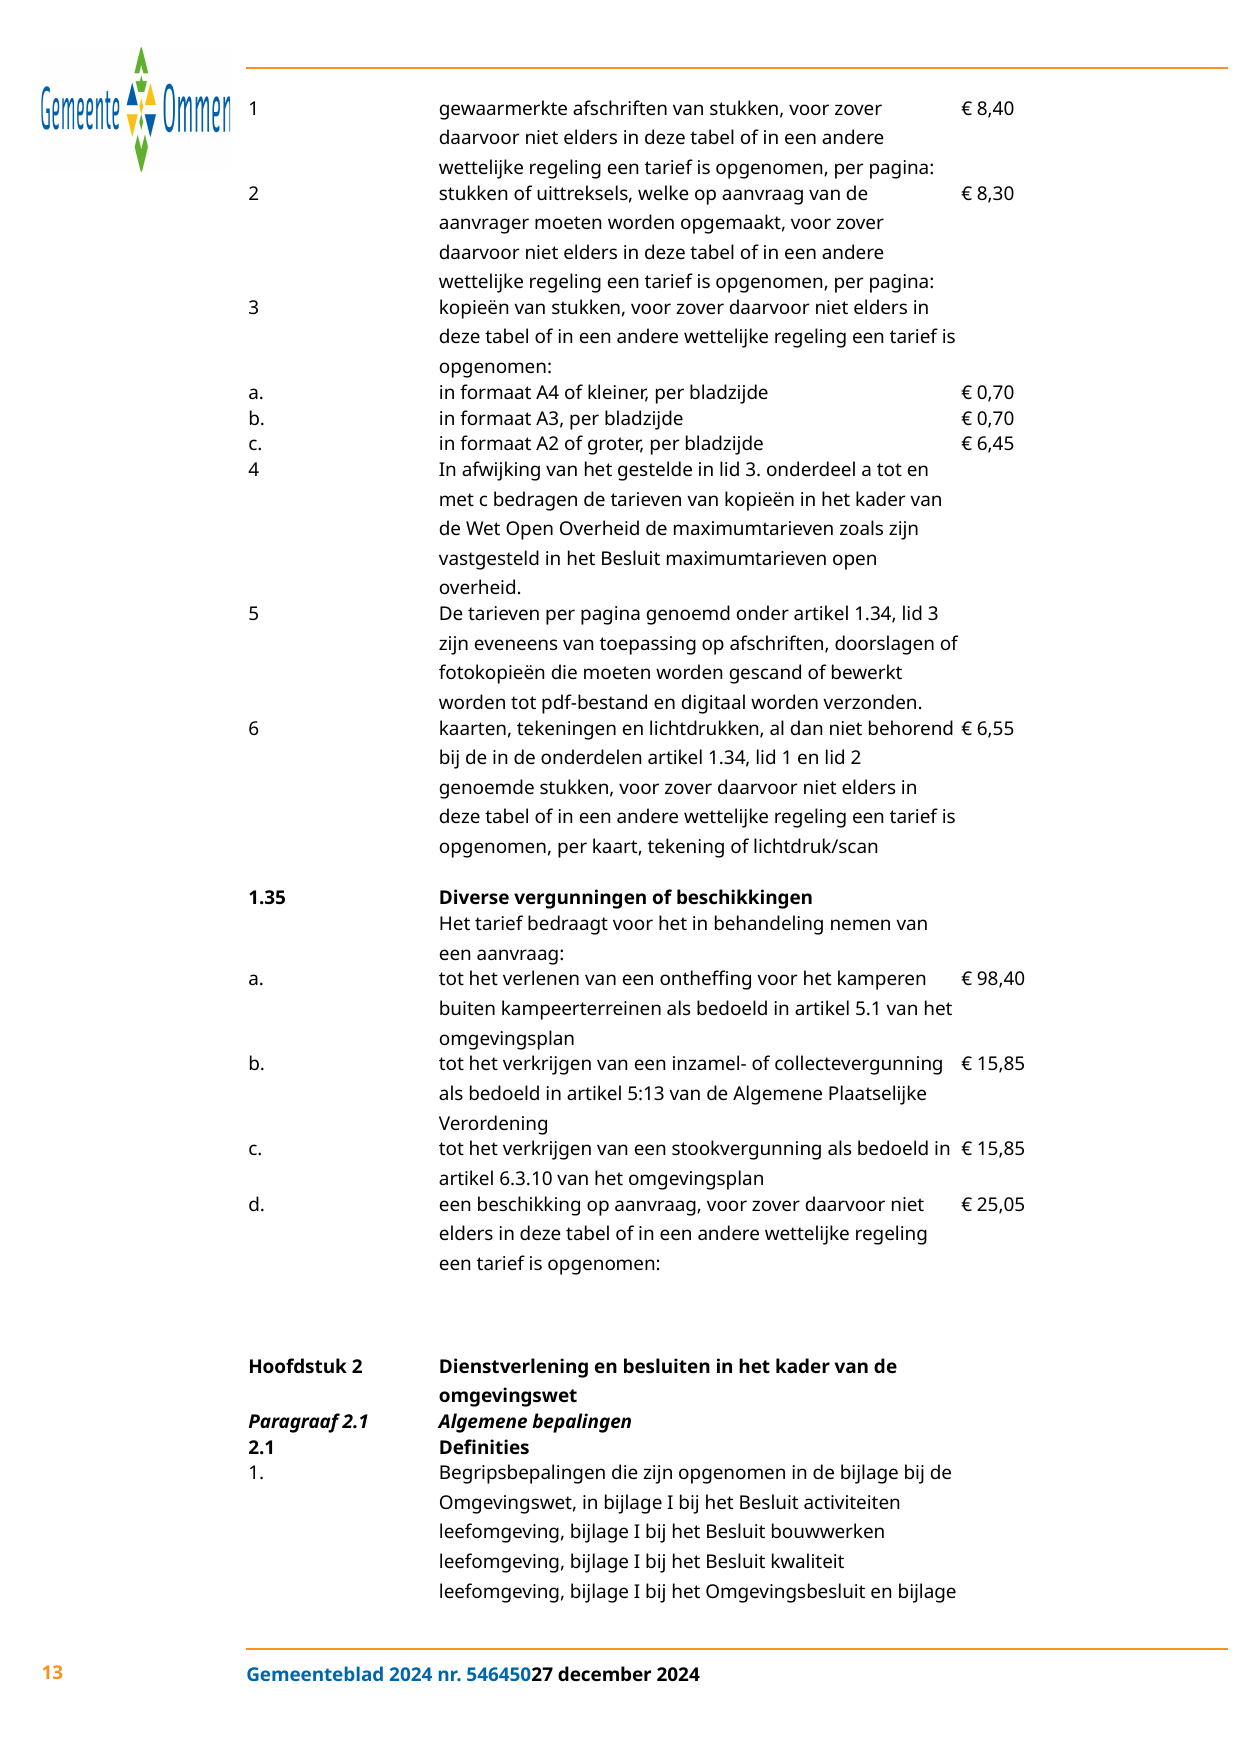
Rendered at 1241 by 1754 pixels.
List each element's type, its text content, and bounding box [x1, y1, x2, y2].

table_cell Paragraaf 2.1 [248, 1408, 439, 1434]
table_cell 1 [248, 95, 439, 180]
table_cell a. [248, 966, 439, 1051]
table_cell [961, 1276, 1152, 1301]
table_cell een beschikking op aanvraag, voor zover daarvoor niet elders in deze tabel of in een andere wettelijke regeling een tarief is opgenomen: [439, 1191, 961, 1276]
table_cell [961, 910, 1152, 966]
table_cell 1. [248, 1460, 439, 1604]
picture [41, 47, 231, 172]
table_cell [961, 859, 1152, 884]
table_cell [961, 1460, 1152, 1604]
table_cell [961, 1434, 1152, 1459]
table_cell 3 [248, 294, 439, 379]
table_cell € 6,55 [961, 715, 1152, 859]
table_cell [961, 600, 1152, 715]
table_cell [961, 294, 1152, 379]
table_cell tot het verlenen van een ontheffing voor het kamperen buiten kampeerterreinen als bedoeld in artikel 5.1 van het omgevingsplan [439, 966, 961, 1051]
table_cell € 8,30 [961, 180, 1152, 294]
table_cell 2 [248, 180, 439, 294]
table_cell Algemene bepalingen [439, 1408, 961, 1434]
table_cell € 15,85 [961, 1051, 1152, 1135]
table_cell [248, 1301, 439, 1327]
table_cell € 98,40 [961, 966, 1152, 1051]
table_cell 2.1 [248, 1434, 439, 1459]
table_cell c. [248, 431, 439, 456]
table_cell [248, 859, 439, 884]
table_cell € 8,40 [961, 95, 1152, 180]
table_cell [961, 1353, 1152, 1408]
table_cell € 25,05 [961, 1191, 1152, 1276]
table_cell 1.35 [248, 885, 439, 910]
table_cell [439, 859, 961, 884]
table_cell € 0,70 [961, 405, 1152, 431]
table_cell [961, 1408, 1152, 1434]
table_cell Begripsbepalingen die zijn opgenomen in de bijlage bij de Omgevingswet, in bijlage I bij het Besluit activiteiten leefomgeving, bijlage I bij het Besluit bouwwerken leefomgeving, bijlage I bij het Besluit kwaliteit leefomgeving, bijlage I bij het Omgevingsbesluit en bijlage [439, 1460, 961, 1604]
table_cell in formaat A3, per bladzijde [439, 405, 961, 431]
table_cell 4 [248, 456, 439, 600]
table_cell € 15,85 [961, 1135, 1152, 1191]
table_cell Dienstverlening en besluiten in het kader van de omgevingswet [439, 1353, 961, 1408]
table_cell 5 [248, 600, 439, 715]
table_cell [248, 1276, 439, 1301]
table_cell Het tarief bedraagt voor het in behandeling nemen van een aanvraag: [439, 910, 961, 966]
table_cell kopieën van stukken, voor zover daarvoor niet elders in deze tabel of in een andere wettelijke regeling een tarief is opgenomen: [439, 294, 961, 379]
table_cell [439, 1327, 961, 1353]
table_cell kaarten, tekeningen en lichtdrukken, al dan niet behorend bij de in de onderdelen artikel 1.34, lid 1 en lid 2 genoemde stukken, voor zover daarvoor niet elders in deze tabel of in een andere wettelijke regeling een tarief is opgenomen, per kaart, tekening of lichtdruk/scan [439, 715, 961, 859]
table_cell tot het verkrijgen van een stookvergunning als bedoeld in artikel 6.3.10 van het omgevingsplan [439, 1135, 961, 1191]
table_cell 6 [248, 715, 439, 859]
table_cell In afwijking van het gestelde in lid 3. onderdeel a tot en met c bedragen de tarieven van kopieën in het kader van de Wet Open Overheid de maximumtarieven zoals zijn vastgesteld in het Besluit maximumtarieven open overheid. [439, 456, 961, 600]
table_cell tot het verkrijgen van een inzamel- of collectevergunning als bedoeld in artikel 5:13 van de Algemene Plaatselijke Verordening [439, 1051, 961, 1135]
table_cell [961, 885, 1152, 910]
table_cell b. [248, 405, 439, 431]
table_cell De tarieven per pagina genoemd onder artikel 1.34, lid 3 zijn eveneens van toepassing op afschriften, doorslagen of fotokopieën die moeten worden gescand of bewerkt worden tot pdf-bestand en digitaal worden verzonden. [439, 600, 961, 715]
table_cell b. [248, 1051, 439, 1135]
table_cell [248, 1327, 439, 1353]
table_cell d. [248, 1191, 439, 1276]
table_cell Diverse vergunningen of beschikkingen [439, 885, 961, 910]
table_cell € 0,70 [961, 379, 1152, 405]
table_cell [248, 910, 439, 966]
table_cell [439, 1301, 961, 1327]
table_cell stukken of uittreksels, welke op aanvraag van de aanvrager moeten worden opgemaakt, voor zover daarvoor niet elders in deze tabel of in een andere wettelijke regeling een tarief is opgenomen, per pagina: [439, 180, 961, 294]
table_cell [961, 456, 1152, 600]
table_cell Hoofdstuk 2 [248, 1353, 439, 1408]
table_cell a. [248, 379, 439, 405]
table_cell in formaat A4 of kleiner, per bladzijde [439, 379, 961, 405]
table_cell [961, 1327, 1152, 1353]
table_cell Definities [439, 1434, 961, 1459]
table_cell gewaarmerkte afschriften van stukken, voor zover daarvoor niet elders in deze tabel of in een andere wettelijke regeling een tarief is opgenomen, per pagina: [439, 95, 961, 180]
table_cell in formaat A2 of groter, per bladzijde [439, 431, 961, 456]
table_cell [961, 1301, 1152, 1327]
table_cell [439, 1276, 961, 1301]
table_cell c. [248, 1135, 439, 1191]
table_cell € 6,45 [961, 431, 1152, 456]
